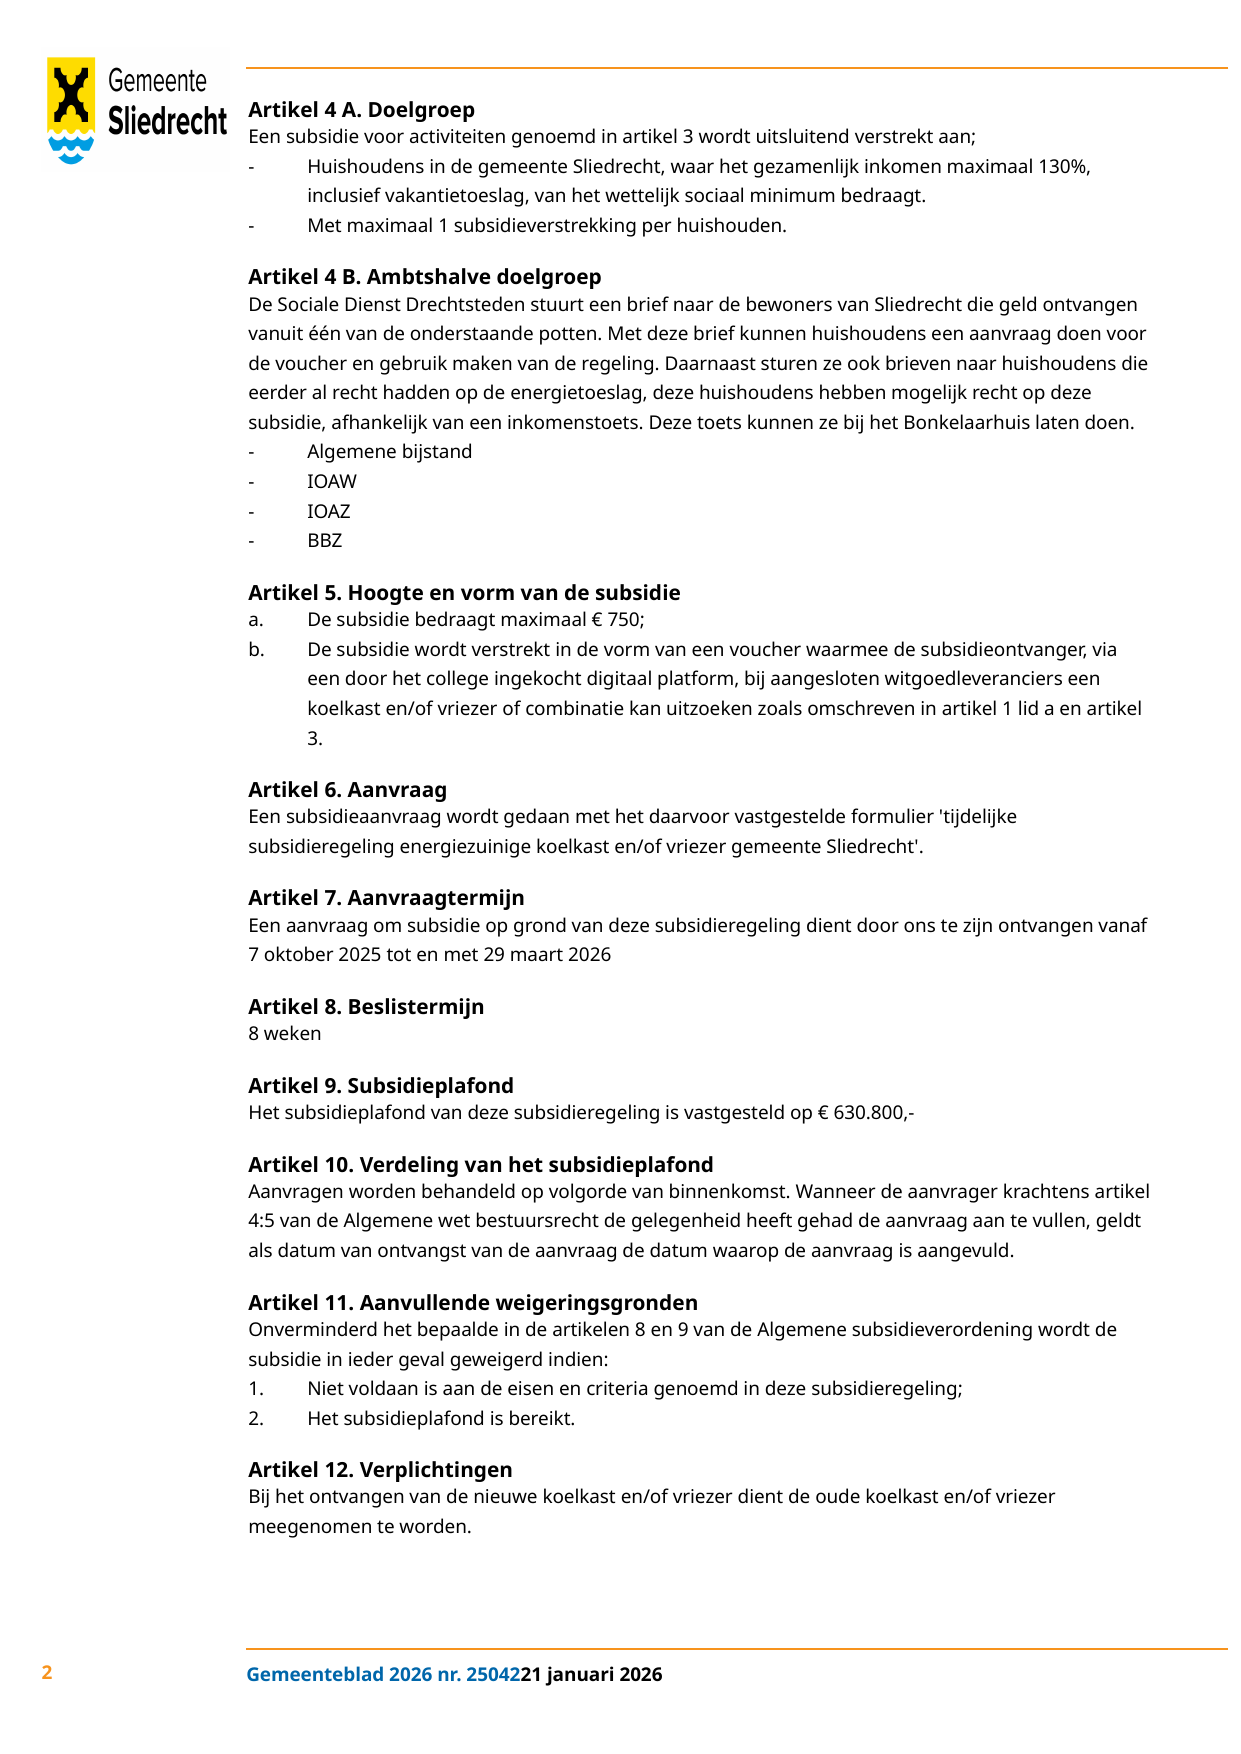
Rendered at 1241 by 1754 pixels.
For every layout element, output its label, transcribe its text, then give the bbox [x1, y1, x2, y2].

list IOAZ [248, 498, 1152, 524]
text Artikel 9. Subsidieplafond [248, 1071, 1152, 1099]
list Het subsidieplafond is bereikt. [248, 1405, 1152, 1431]
text Artikel 10. Verdeling van het subsidieplafond [248, 1150, 1152, 1178]
text Een subsidie voor activiteiten genoemd in artikel 3 wordt uitsluitend verstrekt aan; [248, 123, 1152, 149]
list IOAW [248, 468, 1152, 494]
list BBZ [248, 527, 1152, 553]
text Aanvragen worden behandeld op volgorde van binnenkomst. Wanneer de aanvrager krachtens artikel 4:5 van de Algemene wet bestuursrecht de gelegenheid heeft gehad de aanvraag aan te vullen, geldt als datum van ontvangst van de aanvraag de datum waarop de aanvraag is aangevuld. [248, 1178, 1152, 1263]
text Artikel 4 A. Doelgroep [248, 95, 1152, 123]
text Het subsidieplafond van deze subsidieregeling is vastgesteld op € 630.800,- [248, 1099, 1152, 1125]
list Algemene bijstand [248, 439, 1152, 464]
text Een subsidieaanvraag wordt gedaan met het daarvoor vastgestelde formulier 'tijdelijke subsidieregeling energiezuinige koelkast en/of vriezer gemeente Sliedrecht'. [248, 803, 1152, 859]
text Bij het ontvangen van de nieuwe koelkast en/of vriezer dient de oude koelkast en/of vriezer meegenomen te worden. [248, 1484, 1152, 1539]
text 8 weken [248, 1020, 1152, 1046]
text Artikel 12. Verplichtingen [248, 1455, 1152, 1484]
text Artikel 11. Aanvullende weigeringsgronden [248, 1288, 1152, 1316]
text Een aanvraag om subsidie op grond van deze subsidieregeling dient door ons te zijn ontvangen vanaf 7 oktober 2025 tot en met 29 maart 2026 [248, 912, 1152, 967]
list Huishoudens in de gemeente Sliedrecht, waar het gezamenlijk inkomen maximaal 130%, inclusief vakantietoeslag, van het wettelijk sociaal minimum bedraagt. [248, 153, 1152, 208]
text Artikel 4 B. Ambtshalve doelgroep [248, 262, 1152, 291]
list Met maximaal 1 subsidieverstrekking per huishouden. [248, 212, 1152, 238]
text Artikel 5. Hoogte en vorm van de subsidie [248, 578, 1152, 606]
text Onverminderd het bepaalde in de artikelen 8 en 9 van de Algemene subsidieverordening wordt de subsidie in ieder geval geweigerd indien: [248, 1316, 1152, 1371]
picture [41, 47, 231, 172]
list De subsidie bedraagt maximaal € 750; [248, 606, 1152, 632]
list Niet voldaan is aan de eisen en criteria genoemd in deze subsidieregeling; [248, 1375, 1152, 1401]
text De Sociale Dienst Drechtsteden stuurt een brief naar de bewoners van Sliedrecht die geld ontvangen vanuit één van de onderstaande potten. Met deze brief kunnen huishoudens een aanvraag doen voor de voucher en gebruik maken van de regeling. Daarnaast sturen ze ook brieven naar huishoudens die eerder al recht hadden op de energietoeslag, deze huishoudens hebben mogelijk recht op deze subsidie, afhankelijk van een inkomenstoets. Deze toets kunnen ze bij het Bonkelaarhuis laten doen. [248, 291, 1152, 435]
list De subsidie wordt verstrekt in de vorm van een voucher waarmee de subsidieontvanger, via een door het college ingekocht digitaal platform, bij aangesloten witgoedleveranciers een koelkast en/of vriezer of combinatie kan uitzoeken zoals omschreven in artikel 1 lid a en artikel 3. [248, 636, 1152, 750]
text Artikel 6. Aanvraag [248, 775, 1152, 803]
text Artikel 7. Aanvraagtermijn [248, 883, 1152, 912]
text Artikel 8. Beslistermijn [248, 992, 1152, 1020]
